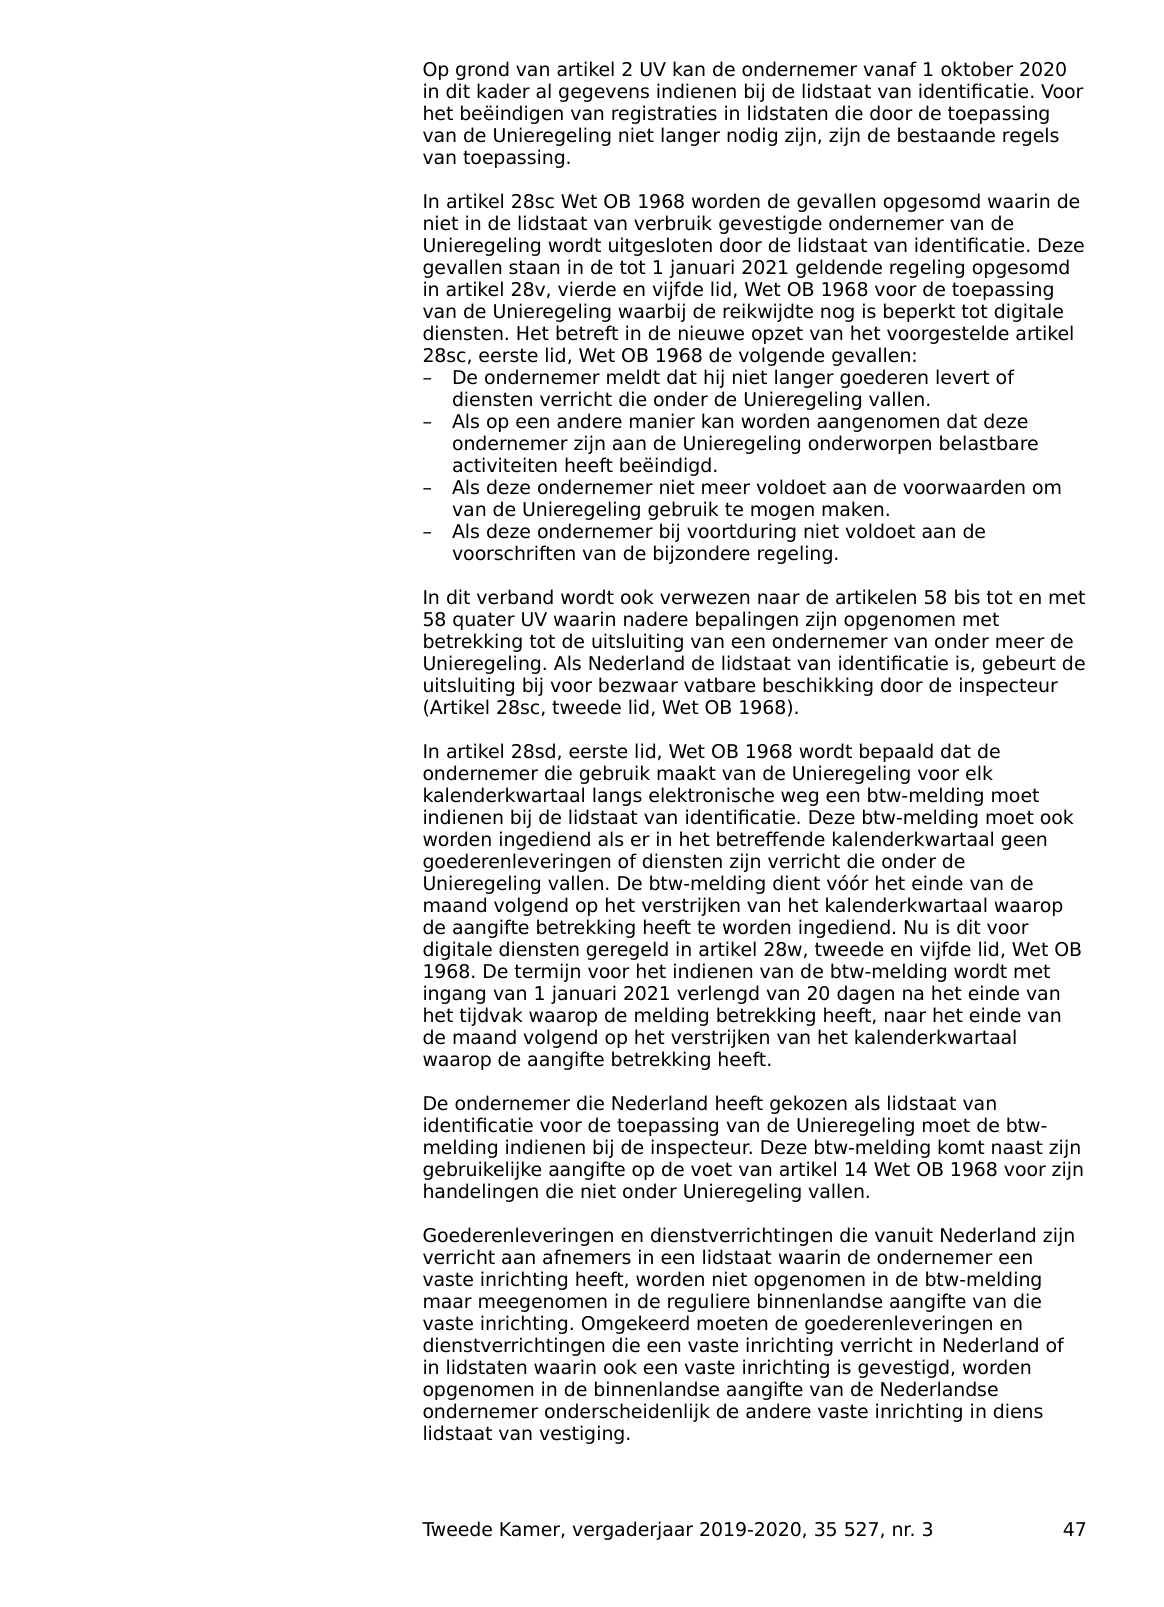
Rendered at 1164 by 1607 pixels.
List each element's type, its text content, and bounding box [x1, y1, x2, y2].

text Goederenleveringen en dienstverrichtingen die vanuit Nederland zijn verricht aan afnemers in een lidstaat waarin de ondernemer een vaste inrichting heeft, worden niet opgenomen in de btw-melding maar meegenomen in de reguliere binnenlandse aangifte van die vaste inrichting. Omgekeerd moeten de goederenleveringen en dienstverrichtingen die een vaste inrichting verricht in Nederland of in lidstaten waarin ook een vaste inrichting is gevestigd, worden opgenomen in de binnenlandse aangifte van de Nederlandse ondernemer onderscheidenlijk de andere vaste inrichting in diens lidstaat van vestiging. [422, 1225, 1087, 1445]
text Op grond van artikel 2 UV kan de ondernemer vanaf 1 oktober 2020 in dit kader al gegevens indienen bij de lidstaat van identificatie. Voor het beëindigen van registraties in lidstaten die door de toepassing van de Unieregeling niet langer nodig zijn, zijn de bestaande regels van toepassing. [422, 59, 1087, 169]
text In dit verband wordt ook verwezen naar de artikelen 58 bis tot en met 58 quater UV waarin nadere bepalingen zijn opgenomen met betrekking tot de uitsluiting van een ondernemer van onder meer de Unieregeling. Als Nederland de lidstaat van identificatie is, gebeurt de uitsluiting bij voor bezwaar vatbare beschikking door de inspecteur (Artikel 28sc, tweede lid, Wet OB 1968). [422, 587, 1087, 719]
text In artikel 28sd, eerste lid, Wet OB 1968 wordt bepaald dat de ondernemer die gebruik maakt van de Unieregeling voor elk kalenderkwartaal langs elektronische weg een btw-melding moet indienen bij de lidstaat van identificatie. Deze btw-melding moet ook worden ingediend als er in het betreffende kalenderkwartaal geen goederenleveringen of diensten zijn verricht die onder de Unieregeling vallen. De btw-melding dient vóór het einde van de maand volgend op het verstrijken van het kalenderkwartaal waarop de aangifte betrekking heeft te worden ingediend. Nu is dit voor digitale diensten geregeld in artikel 28w, tweede en vijfde lid, Wet OB 1968. De termijn voor het indienen van de btw-melding wordt met ingang van 1 januari 2021 verlengd van 20 dagen na het einde van het tijdvak waarop de melding betrekking heeft, naar het einde van de maand volgend op het verstrijken van het kalenderkwartaal waarop de aangifte betrekking heeft. [422, 741, 1087, 1071]
text De ondernemer die Nederland heeft gekozen als lidstaat van identificatie voor de toepassing van de Unieregeling moet de btw-melding indienen bij de inspecteur. Deze btw-melding komt naast zijn gebruikelijke aangifte op de voet van artikel 14 Wet OB 1968 voor zijn handelingen die niet onder Unieregeling vallen. [422, 1093, 1087, 1203]
text – Als deze ondernemer niet meer voldoet aan de voorwaarden om van de Unieregeling gebruik te mogen maken. [422, 477, 1087, 521]
text In artikel 28sc Wet OB 1968 worden de gevallen opgesomd waarin de niet in de lidstaat van verbruik gevestigde ondernemer van de Unieregeling wordt uitgesloten door de lidstaat van identificatie. Deze gevallen staan in de tot 1 januari 2021 geldende regeling opgesomd in artikel 28v, vierde en vijfde lid, Wet OB 1968 voor de toepassing van de Unieregeling waarbij de reikwijdte nog is beperkt tot digitale diensten. Het betreft in de nieuwe opzet van het voorgestelde artikel 28sc, eerste lid, Wet OB 1968 de volgende gevallen: [422, 191, 1087, 367]
text – Als op een andere manier kan worden aangenomen dat deze ondernemer zijn aan de Unieregeling onderworpen belastbare activiteiten heeft beëindigd. [422, 411, 1087, 477]
text – De ondernemer meldt dat hij niet langer goederen levert of diensten verricht die onder de Unieregeling vallen. [422, 367, 1087, 411]
text – Als deze ondernemer bij voortduring niet voldoet aan de voorschriften van de bijzondere regeling. [422, 521, 1087, 565]
